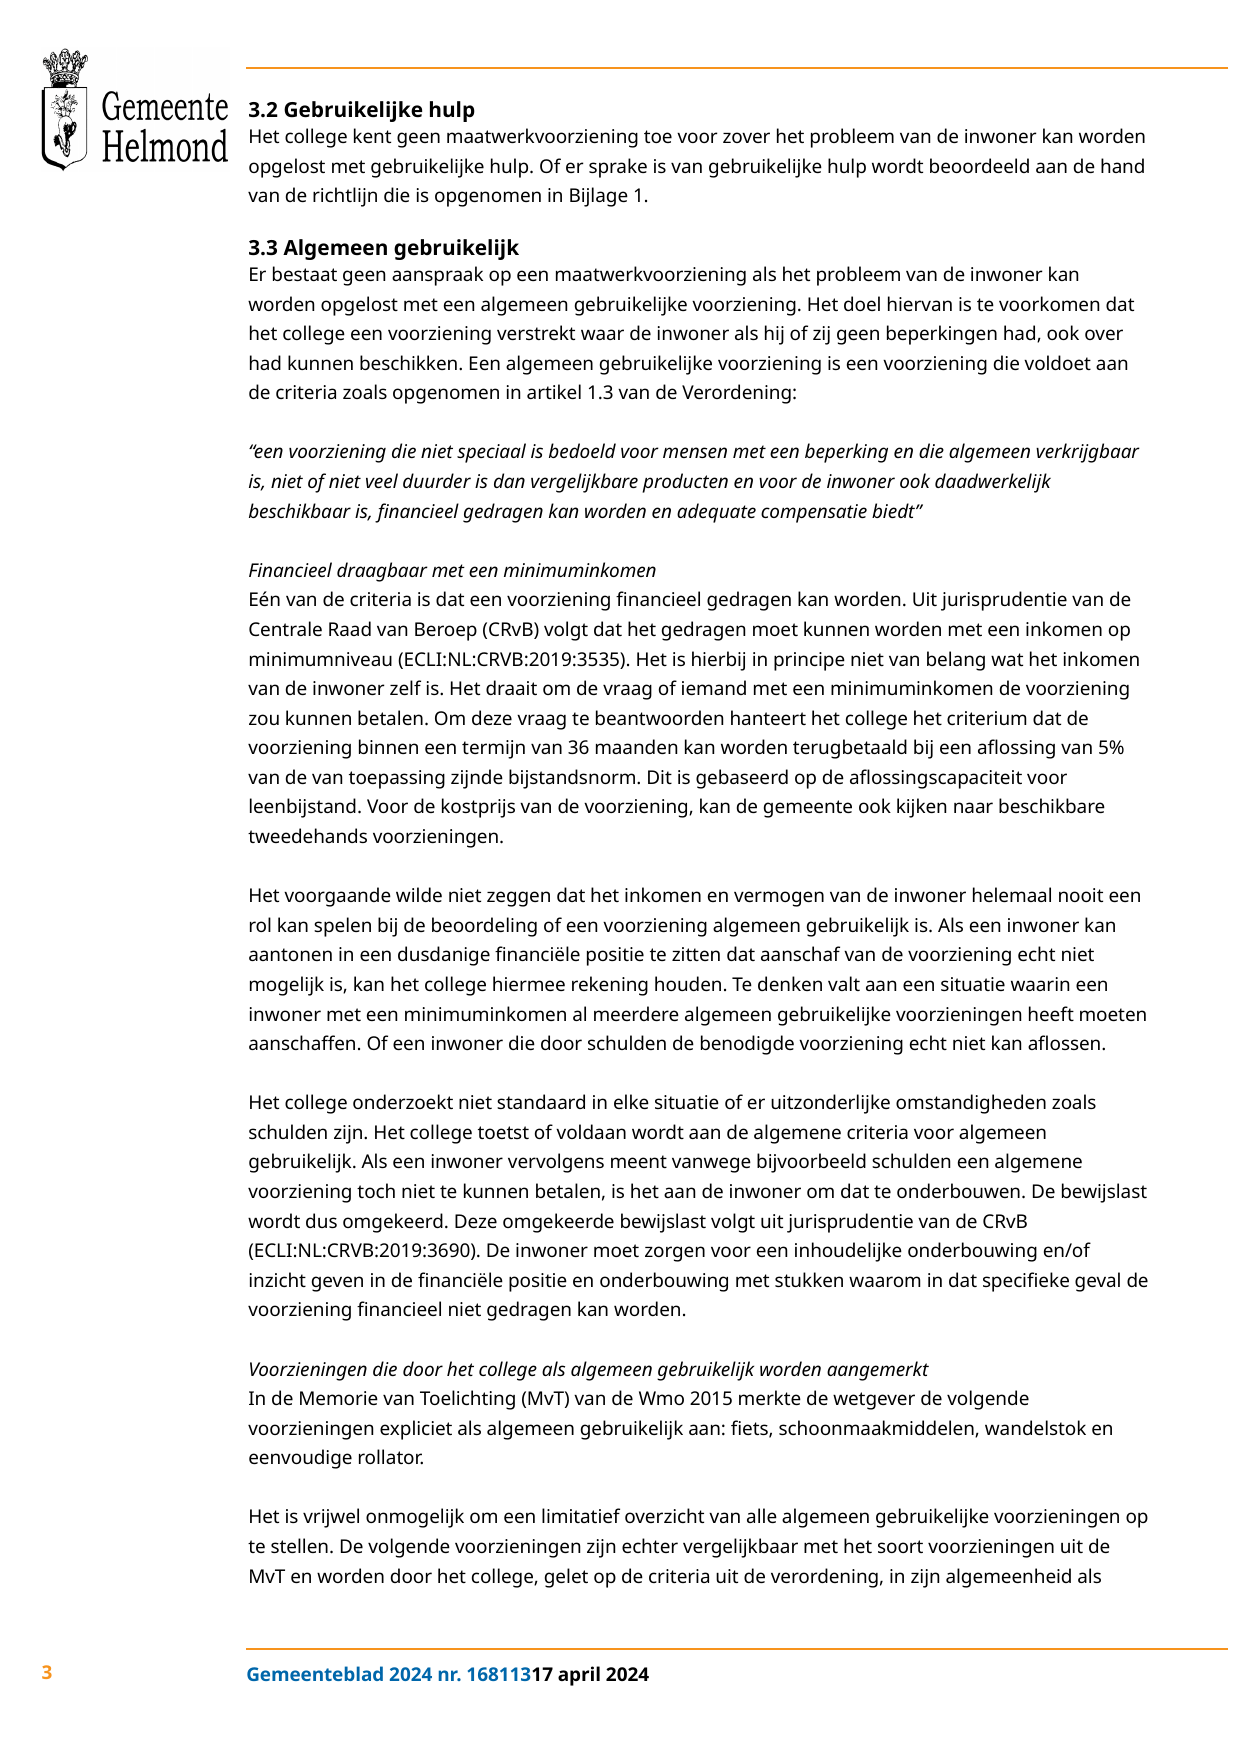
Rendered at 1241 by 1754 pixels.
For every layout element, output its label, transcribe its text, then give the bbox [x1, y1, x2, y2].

text 3.2 Gebruikelijke hulp [248, 95, 1152, 123]
picture [41, 47, 231, 172]
text Het college kent geen maatwerkvoorziening toe voor zover het probleem van de inwoner kan worden opgelost met gebruikelijke hulp. Of er sprake is van gebruikelijke hulp wordt beoordeeld aan de hand van de richtlijn die is opgenomen in Bijlage 1. [248, 123, 1152, 208]
text In de Memorie van Toelichting (MvT) van de Wmo 2015 merkte de wetgever de volgende voorzieningen expliciet als algemeen gebruikelijk aan: fiets, schoonmaakmiddelen, wandelstok en eenvoudige rollator. [248, 1385, 1152, 1470]
text Het is vrijwel onmogelijk om een limitatief overzicht van alle algemeen gebruikelijke voorzieningen op te stellen. De volgende voorzieningen zijn echter vergelijkbaar met het soort voorzieningen uit de MvT en worden door het college, gelet op de criteria uit de verordening, in zijn algemeenheid als [248, 1504, 1152, 1589]
text Financieel draagbaar met een minimuminkomen [248, 557, 1152, 583]
text Eén van de criteria is dat een voorziening financieel gedragen kan worden. Uit jurisprudentie van de Centrale Raad van Beroep (CRvB) volgt dat het gedragen moet kunnen worden met een inkomen op minimumniveau (ECLI:NL:CRVB:2019:3535). Het is hierbij in principe niet van belang wat het inkomen van de inwoner zelf is. Het draait om de vraag of iemand met een minimuminkomen de voorziening zou kunnen betalen. Om deze vraag te beantwoorden hanteert het college het criterium dat de voorziening binnen een termijn van 36 maanden kan worden terugbetaald bij een aflossing van 5% van de van toepassing zijnde bijstandsnorm. Dit is gebaseerd op de aflossingscapaciteit voor leenbijstand. Voor de kostprijs van de voorziening, kan de gemeente ook kijken naar beschikbare tweedehands voorzieningen. [248, 587, 1152, 849]
text Het voorgaande wilde niet zeggen dat het inkomen en vermogen van de inwoner helemaal nooit een rol kan spelen bij de beoordeling of een voorziening algemeen gebruikelijk is. Als een inwoner kan aantonen in een dusdanige financiële positie te zitten dat aanschaf van de voorziening echt niet mogelijk is, kan het college hiermee rekening houden. Te denken valt aan een situatie waarin een inwoner met een minimuminkomen al meerdere algemeen gebruikelijke voorzieningen heeft moeten aanschaffen. Of een inwoner die door schulden de benodigde voorziening echt niet kan aflossen. [248, 882, 1152, 1056]
text Het college onderzoekt niet standaard in elke situatie of er uitzonderlijke omstandigheden zoals schulden zijn. Het college toetst of voldaan wordt aan de algemene criteria voor algemeen gebruikelijk. Als een inwoner vervolgens meent vanwege bijvoorbeeld schulden een algemene voorziening toch niet te kunnen betalen, is het aan de inwoner om dat te onderbouwen. De bewijslast wordt dus omgekeerd. Deze omgekeerde bewijslast volgt uit jurisprudentie van de CRvB (ECLI:NL:CRVB:2019:3690). De inwoner moet zorgen voor een inhoudelijke onderbouwing en/of inzicht geven in de financiële positie en onderbouwing met stukken waarom in dat specifieke geval de voorziening financieel niet gedragen kan worden. [248, 1089, 1152, 1322]
text Er bestaat geen aanspraak op een maatwerkvoorziening als het probleem van de inwoner kan worden opgelost met een algemeen gebruikelijke voorziening. Het doel hiervan is te voorkomen dat het college een voorziening verstrekt waar de inwoner als hij of zij geen beperkingen had, ook over had kunnen beschikken. Een algemeen gebruikelijke voorziening is een voorziening die voldoet aan de criteria zoals opgenomen in artikel 1.3 van de Verordening: [248, 261, 1152, 405]
text “een voorziening die niet speciaal is bedoeld voor mensen met een beperking en die algemeen verkrijgbaar is, niet of niet veel duurder is dan vergelijkbare producten en voor de inwoner ook daadwerkelijk beschikbaar is, financieel gedragen kan worden en adequate compensatie biedt” [248, 439, 1152, 524]
text Voorzieningen die door het college als algemeen gebruikelijk worden aangemerkt [248, 1356, 1152, 1382]
text 3.3 Algemeen gebruikelijk [248, 233, 1152, 261]
